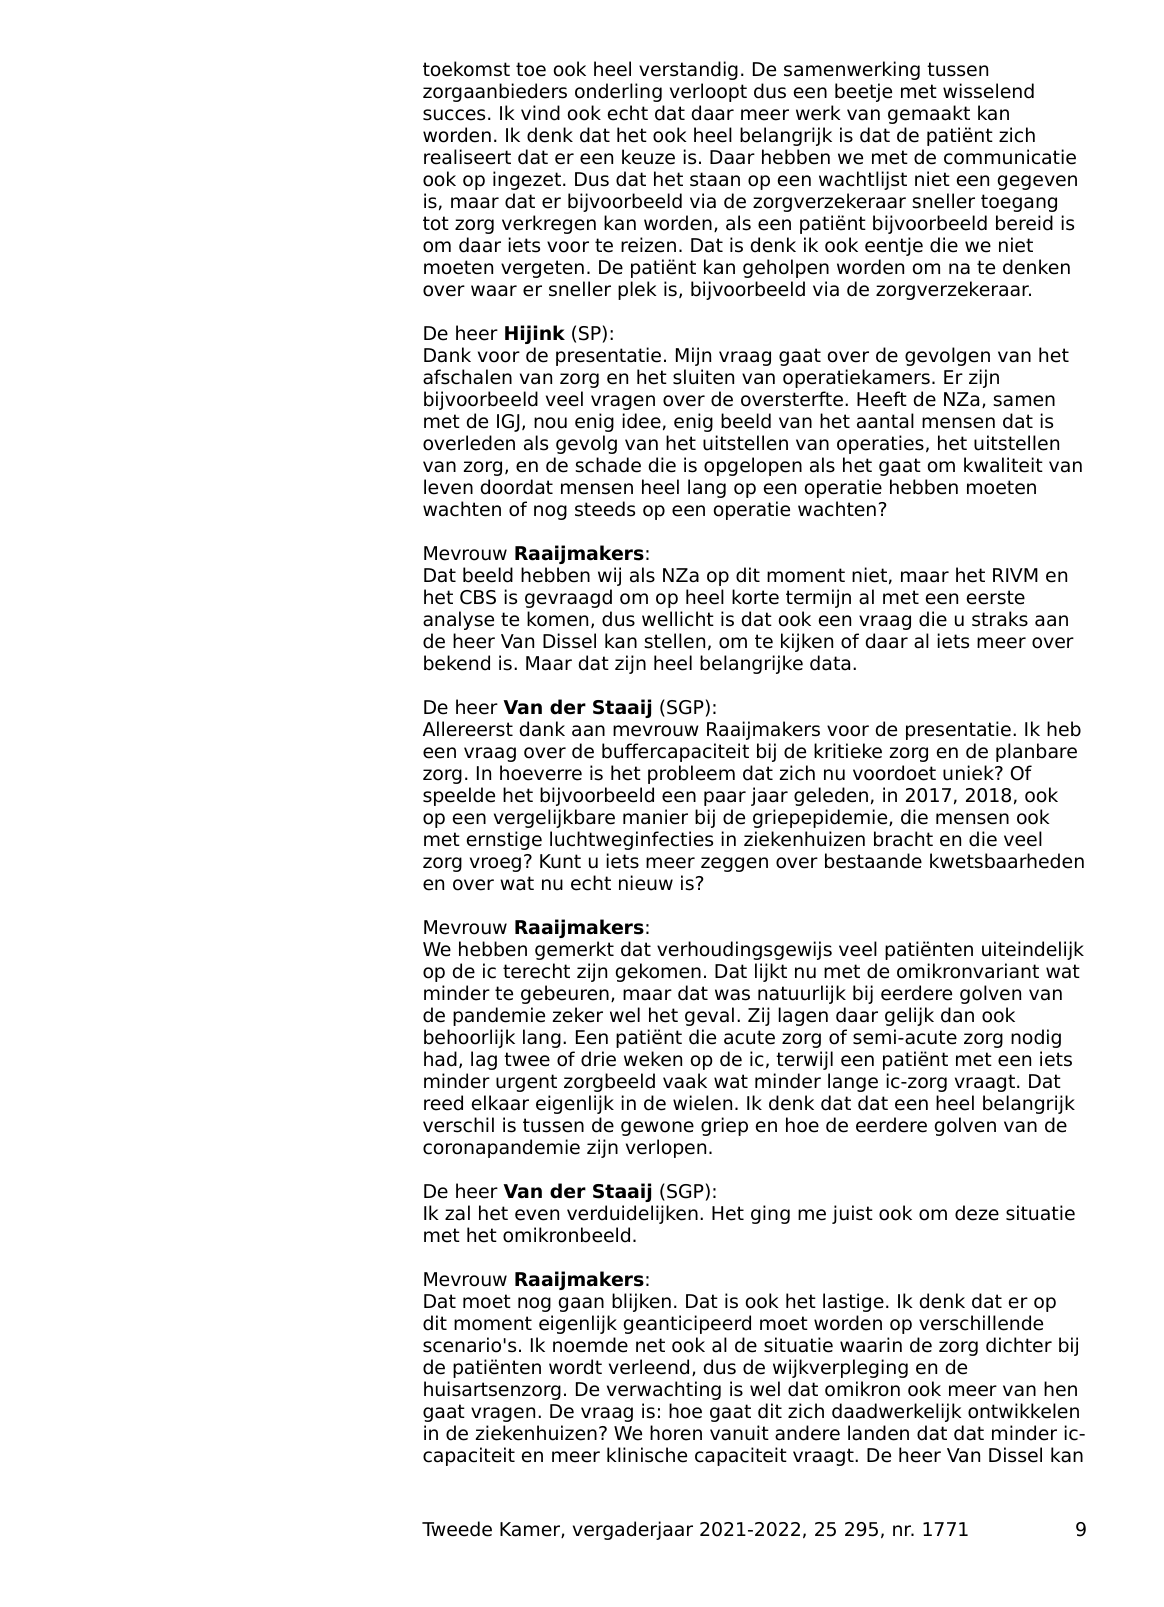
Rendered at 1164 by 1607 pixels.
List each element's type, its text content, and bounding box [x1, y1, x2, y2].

text We hebben gemerkt dat verhoudingsgewijs veel patiënten uiteindelijk op de ic terecht zijn gekomen. Dat lijkt nu met de omikronvariant wat minder te gebeuren, maar dat was natuurlijk bij eerdere golven van de pandemie zeker wel het geval. Zij lagen daar gelijk dan ook behoorlijk lang. Een patiënt die acute zorg of semi-acute zorg nodig had, lag twee of drie weken op de ic, terwijl een patiënt met een iets minder urgent zorgbeeld vaak wat minder lange ic-zorg vraagt. Dat reed elkaar eigenlijk in de wielen. Ik denk dat dat een heel belangrijk verschil is tussen de gewone griep en hoe de eerdere golven van de coronapandemie zijn verlopen. [422, 939, 1087, 1159]
text Mevrouw Raaijmakers: [422, 1269, 1087, 1291]
text De heer Van der Staaij (SGP): [422, 697, 1087, 719]
text Dat moet nog gaan blijken. Dat is ook het lastige. Ik denk dat er op dit moment eigenlijk geanticipeerd moet worden op verschillende scenario's. Ik noemde net ook al de situatie waarin de zorg dichter bij de patiënten wordt verleend, dus de wijkverpleging en de huisartsenzorg. De verwachting is wel dat omikron ook meer van hen gaat vragen. De vraag is: hoe gaat dit zich daadwerkelijk ontwikkelen in de ziekenhuizen? We horen vanuit andere landen dat dat minder ic-capaciteit en meer klinische capaciteit vraagt. De heer Van Dissel kan [422, 1291, 1087, 1467]
text De heer Van der Staaij (SGP): [422, 1181, 1087, 1203]
text Allereerst dank aan mevrouw Raaijmakers voor de presentatie. Ik heb een vraag over de buffercapaciteit bij de kritieke zorg en de planbare zorg. In hoeverre is het probleem dat zich nu voordoet uniek? Of speelde het bijvoorbeeld een paar jaar geleden, in 2017, 2018, ook op een vergelijkbare manier bij de griepepidemie, die mensen ook met ernstige luchtweginfecties in ziekenhuizen bracht en die veel zorg vroeg? Kunt u iets meer zeggen over bestaande kwetsbaarheden en over wat nu echt nieuw is? [422, 719, 1087, 895]
text Dank voor de presentatie. Mijn vraag gaat over de gevolgen van het afschalen van zorg en het sluiten van operatiekamers. Er zijn bijvoorbeeld veel vragen over de oversterfte. Heeft de NZa, samen met de IGJ, nou enig idee, enig beeld van het aantal mensen dat is overleden als gevolg van het uitstellen van operaties, het uitstellen van zorg, en de schade die is opgelopen als het gaat om kwaliteit van leven doordat mensen heel lang op een operatie hebben moeten wachten of nog steeds op een operatie wachten? [422, 345, 1087, 521]
text De heer Hijink (SP): [422, 323, 1087, 345]
text Ik zal het even verduidelijken. Het ging me juist ook om deze situatie met het omikronbeeld. [422, 1203, 1087, 1247]
text toekomst toe ook heel verstandig. De samenwerking tussen zorgaanbieders onderling verloopt dus een beetje met wisselend succes. Ik vind ook echt dat daar meer werk van gemaakt kan worden. Ik denk dat het ook heel belangrijk is dat de patiënt zich realiseert dat er een keuze is. Daar hebben we met de communicatie ook op ingezet. Dus dat het staan op een wachtlijst niet een gegeven is, maar dat er bijvoorbeeld via de zorgverzekeraar sneller toegang tot zorg verkregen kan worden, als een patiënt bijvoorbeeld bereid is om daar iets voor te reizen. Dat is denk ik ook eentje die we niet moeten vergeten. De patiënt kan geholpen worden om na te denken over waar er sneller plek is, bijvoorbeeld via de zorgverzekeraar. [422, 59, 1087, 301]
text Mevrouw Raaijmakers: [422, 917, 1087, 939]
text Dat beeld hebben wij als NZa op dit moment niet, maar het RIVM en het CBS is gevraagd om op heel korte termijn al met een eerste analyse te komen, dus wellicht is dat ook een vraag die u straks aan de heer Van Dissel kan stellen, om te kijken of daar al iets meer over bekend is. Maar dat zijn heel belangrijke data. [422, 565, 1087, 675]
text Mevrouw Raaijmakers: [422, 543, 1087, 565]
